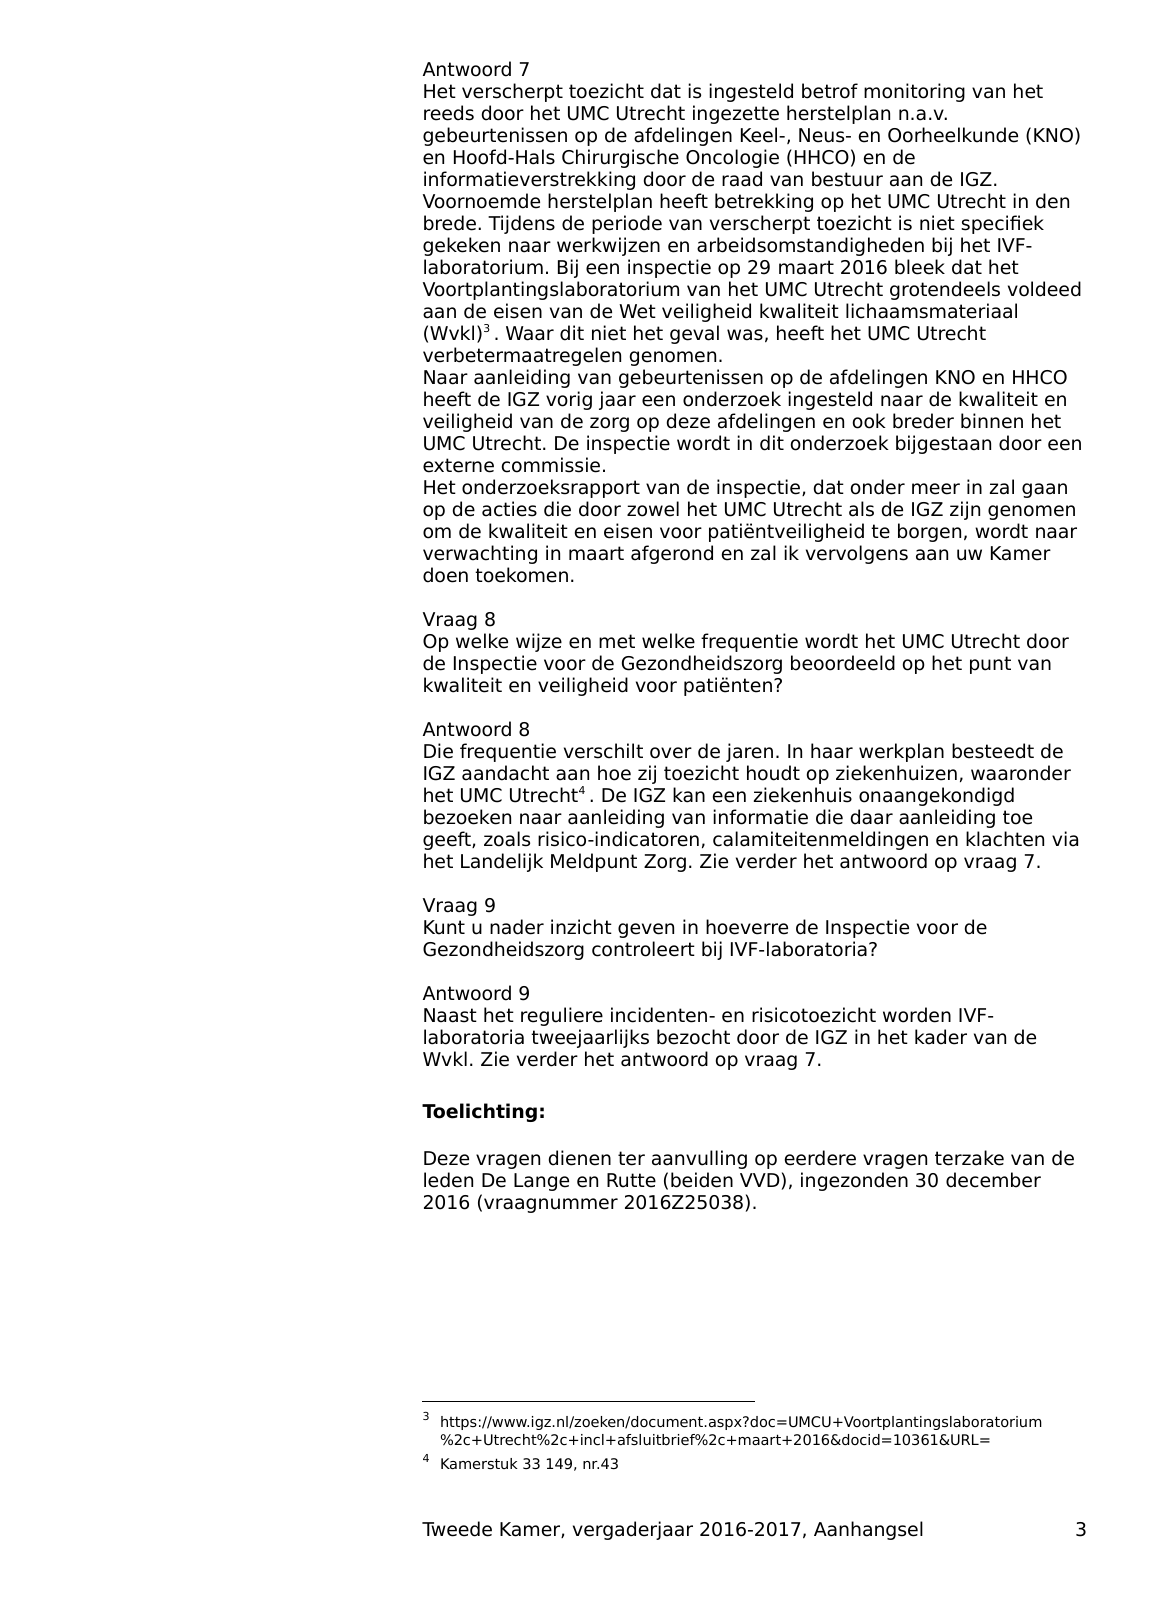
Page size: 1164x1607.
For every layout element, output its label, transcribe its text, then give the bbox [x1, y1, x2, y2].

text https://www.igz.nl/zoeken/document.aspx?doc=UMCU+Voortplantingslaboratorium%2c+Utrecht%2c+incl+afsluitbrief%2c+maart+2016&docid=10361&URL= [422, 1410, 1087, 1449]
text Naar aanleiding van gebeurtenissen op de afdelingen KNO en HHCO heeft de IGZ vorig jaar een onderzoek ingesteld naar de kwaliteit en veiligheid van de zorg op deze afdelingen en ook breder binnen het UMC Utrecht. De inspectie wordt in dit onderzoek bijgestaan door een externe commissie. [422, 367, 1087, 477]
text Deze vragen dienen ter aanvulling op eerdere vragen terzake van de leden De Lange en Rutte (beiden VVD), ingezonden 30 december 2016 (vraagnummer 2016Z25038). [422, 1148, 1087, 1214]
text Vraag 9 [422, 895, 1087, 917]
text Vraag 8 [422, 609, 1087, 631]
text Naast het reguliere incidenten- en risicotoezicht worden IVF-laboratoria tweejaarlijks bezocht door de IGZ in het kader van de Wvkl. Zie verder het antwoord op vraag 7. [422, 1005, 1087, 1071]
subtitle Toelichting: [422, 1101, 1087, 1123]
text Het verscherpt toezicht dat is ingesteld betrof monitoring van het reeds door het UMC Utrecht ingezette herstelplan n.a.v. gebeurtenissen op de afdelingen Keel-, Neus- en Oorheelkunde (KNO) en Hoofd-Hals Chirurgische Oncologie (HHCO) en de informatieverstrekking door de raad van bestuur aan de IGZ. Voornoemde herstelplan heeft betrekking op het UMC Utrecht in den brede. Tijdens de periode van verscherpt toezicht is niet specifiek gekeken naar werkwijzen en arbeidsomstandigheden bij het IVF-laboratorium. Bij een inspectie op 29 maart 2016 bleek dat het Voortplantingslaboratorium van het UMC Utrecht grotendeels voldeed aan de eisen van de Wet veiligheid kwaliteit lichaamsmateriaal (Wvkl). Waar dit niet het geval was, heeft het UMC Utrecht verbetermaatregelen genomen. [422, 81, 1087, 367]
text Antwoord 9 [422, 983, 1087, 1005]
text Die frequentie verschilt over de jaren. In haar werkplan besteedt de IGZ aandacht aan hoe zij toezicht houdt op ziekenhuizen, waaronder het UMC Utrecht. De IGZ kan een ziekenhuis onaangekondigd bezoeken naar aanleiding van informatie die daar aanleiding toe geeft, zoals risico-indicatoren, calamiteitenmeldingen en klachten via het Landelijk Meldpunt Zorg. Zie verder het antwoord op vraag 7. [422, 741, 1087, 873]
text Antwoord 7 [422, 59, 1087, 81]
text Kamerstuk 33 149, nr.43 [422, 1452, 1087, 1474]
text Op welke wijze en met welke frequentie wordt het UMC Utrecht door de Inspectie voor de Gezondheidszorg beoordeeld op het punt van kwaliteit en veiligheid voor patiënten? [422, 631, 1087, 697]
text Het onderzoeksrapport van de inspectie, dat onder meer in zal gaan op de acties die door zowel het UMC Utrecht als de IGZ zijn genomen om de kwaliteit en eisen voor patiëntveiligheid te borgen, wordt naar verwachting in maart afgerond en zal ik vervolgens aan uw Kamer doen toekomen. [422, 477, 1087, 587]
text Antwoord 8 [422, 719, 1087, 741]
text Kunt u nader inzicht geven in hoeverre de Inspectie voor de Gezondheidszorg controleert bij IVF-laboratoria? [422, 917, 1087, 961]
